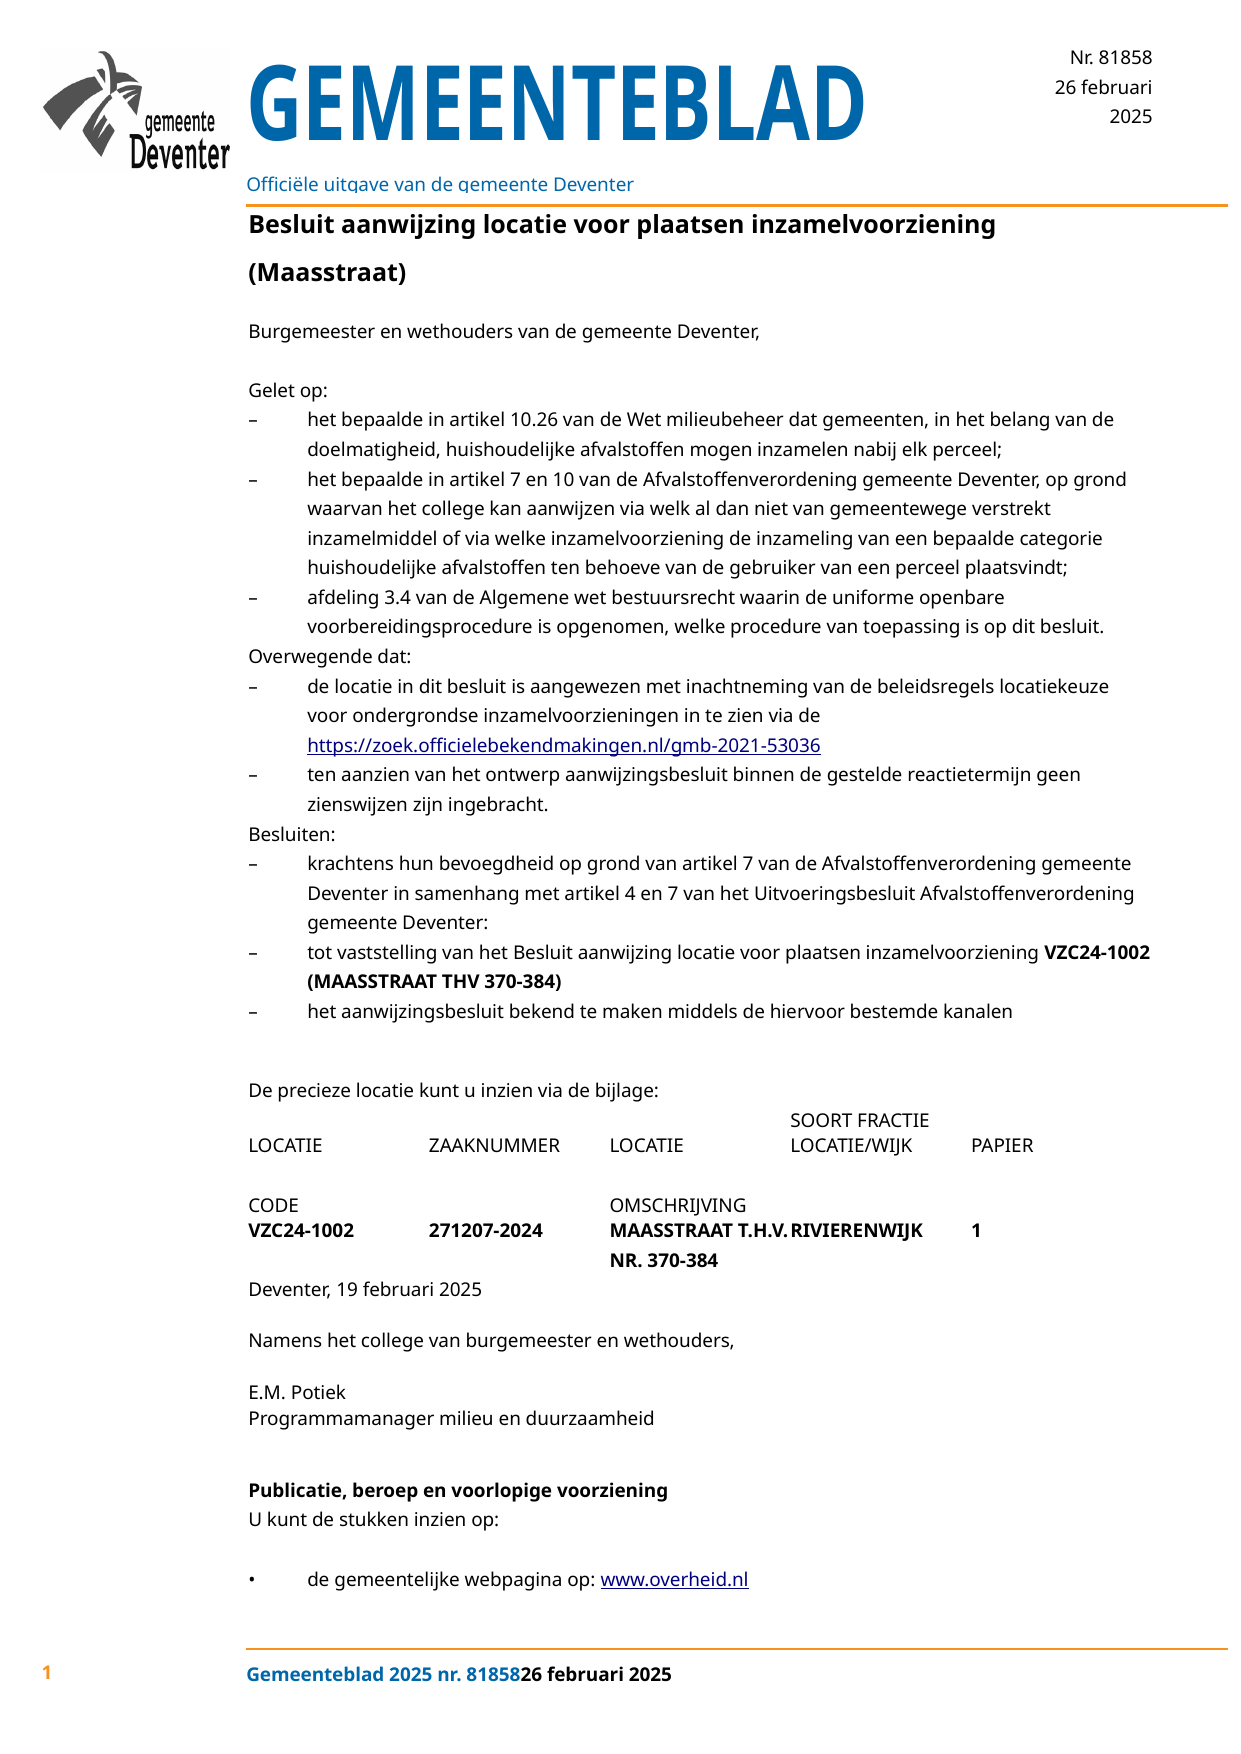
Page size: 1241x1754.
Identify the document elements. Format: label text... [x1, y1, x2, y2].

list de locatie in dit besluit is aangewezen met inachtneming van de beleidsregels locatiekeuze voor ondergrondse inzamelvoorzieningen in te zien via de https://zoek.officielebekendmakingen.nl/gmb-2021-53036 [248, 673, 1152, 758]
text U kunt de stukken inzien op: [248, 1507, 1152, 1532]
text Namens het college van burgemeester en wethouders, [248, 1327, 1152, 1353]
picture [41, 47, 231, 172]
list afdeling 3.4 van de Algemene wet bestuursrecht waarin de uniforme openbare voorbereidingsprocedure is opgenomen, welke procedure van toepassing is op dit besluit. [248, 584, 1152, 639]
list ten aanzien van het ontwerp aanwijzingsbesluit binnen de gestelde reactietermijn geen zienswijzen zijn ingebracht. [248, 762, 1152, 817]
text De precieze locatie kunt u inzien via de bijlage: [248, 1077, 1152, 1103]
table_header SOORT FRACTIE [790, 1107, 1152, 1133]
list tot vaststelling van het Besluit aanwijzing locatie voor plaatsen inzamelvoorziening VZC24-1002 (MAASSTRAAT THV 370-384) [248, 939, 1152, 994]
list het bepaalde in artikel 7 en 10 van de Afvalstoffenverordening gemeente Deventer, op grond waarvan het college kan aanwijzen via welk al dan niet van gemeentewege verstrekt inzamelmiddel of via welke inzamelvoorziening de inzameling van een bepaalde categorie huishoudelijke afvalstoffen ten behoeve van de gebruiker van een perceel plaatsvindt; [248, 466, 1152, 580]
text Overwegende dat: [248, 643, 1152, 669]
list het aanwijzingsbesluit bekend te maken middels de hiervoor bestemde kanalen [248, 998, 1152, 1024]
text Deventer, 19 februari 2025 [248, 1276, 1152, 1302]
text Besluit aanwijzing locatie voor plaatsen inzamelvoorziening (Maasstraat) [248, 207, 1152, 288]
table_cell PAPIER [971, 1133, 1152, 1217]
list de gemeentelijke webpagina op: www.overheid.nl [248, 1566, 1152, 1591]
table_header [429, 1107, 609, 1133]
list krachtens hun bevoegdheid op grond van artikel 7 van de Afvalstoffenverordening gemeente Deventer in samenhang met artikel 4 en 7 van het Uitvoeringsbesluit Afvalstoffenverordening gemeente Deventer: [248, 850, 1152, 935]
text Burgemeester en wethouders van de gemeente Deventer, [248, 318, 1152, 344]
table_cell MAASSTRAAT T.H.V. NR. 370-384 [609, 1218, 790, 1273]
list het bepaalde in artikel 10.26 van de Wet milieubeheer dat gemeenten, in het belang van de doelmatigheid, huishoudelijke afvalstoffen mogen inzamelen nabij elk perceel; [248, 407, 1152, 462]
text Programmamanager milieu en duurzaamheid [248, 1405, 1152, 1430]
table_cell RIVIERENWIJK [790, 1218, 971, 1273]
table_header [609, 1107, 790, 1133]
table_cell LOCATIE/WIJK [790, 1133, 971, 1217]
table_cell 271207-2024 [429, 1218, 609, 1273]
table_cell 1 [971, 1218, 1152, 1273]
text E.M. Potiek [248, 1379, 1152, 1405]
text Gelet op: [248, 377, 1152, 403]
text Besluiten: [248, 821, 1152, 847]
table_cell LOCATIE CODE [248, 1133, 429, 1217]
text Publicatie, beroep en voorlopige voorziening [248, 1477, 1152, 1503]
table_header [248, 1107, 429, 1133]
table_cell LOCATIE OMSCHRIJVING [609, 1133, 790, 1217]
table_cell VZC24-1002 [248, 1218, 429, 1273]
table_cell ZAAKNUMMER [429, 1133, 609, 1217]
